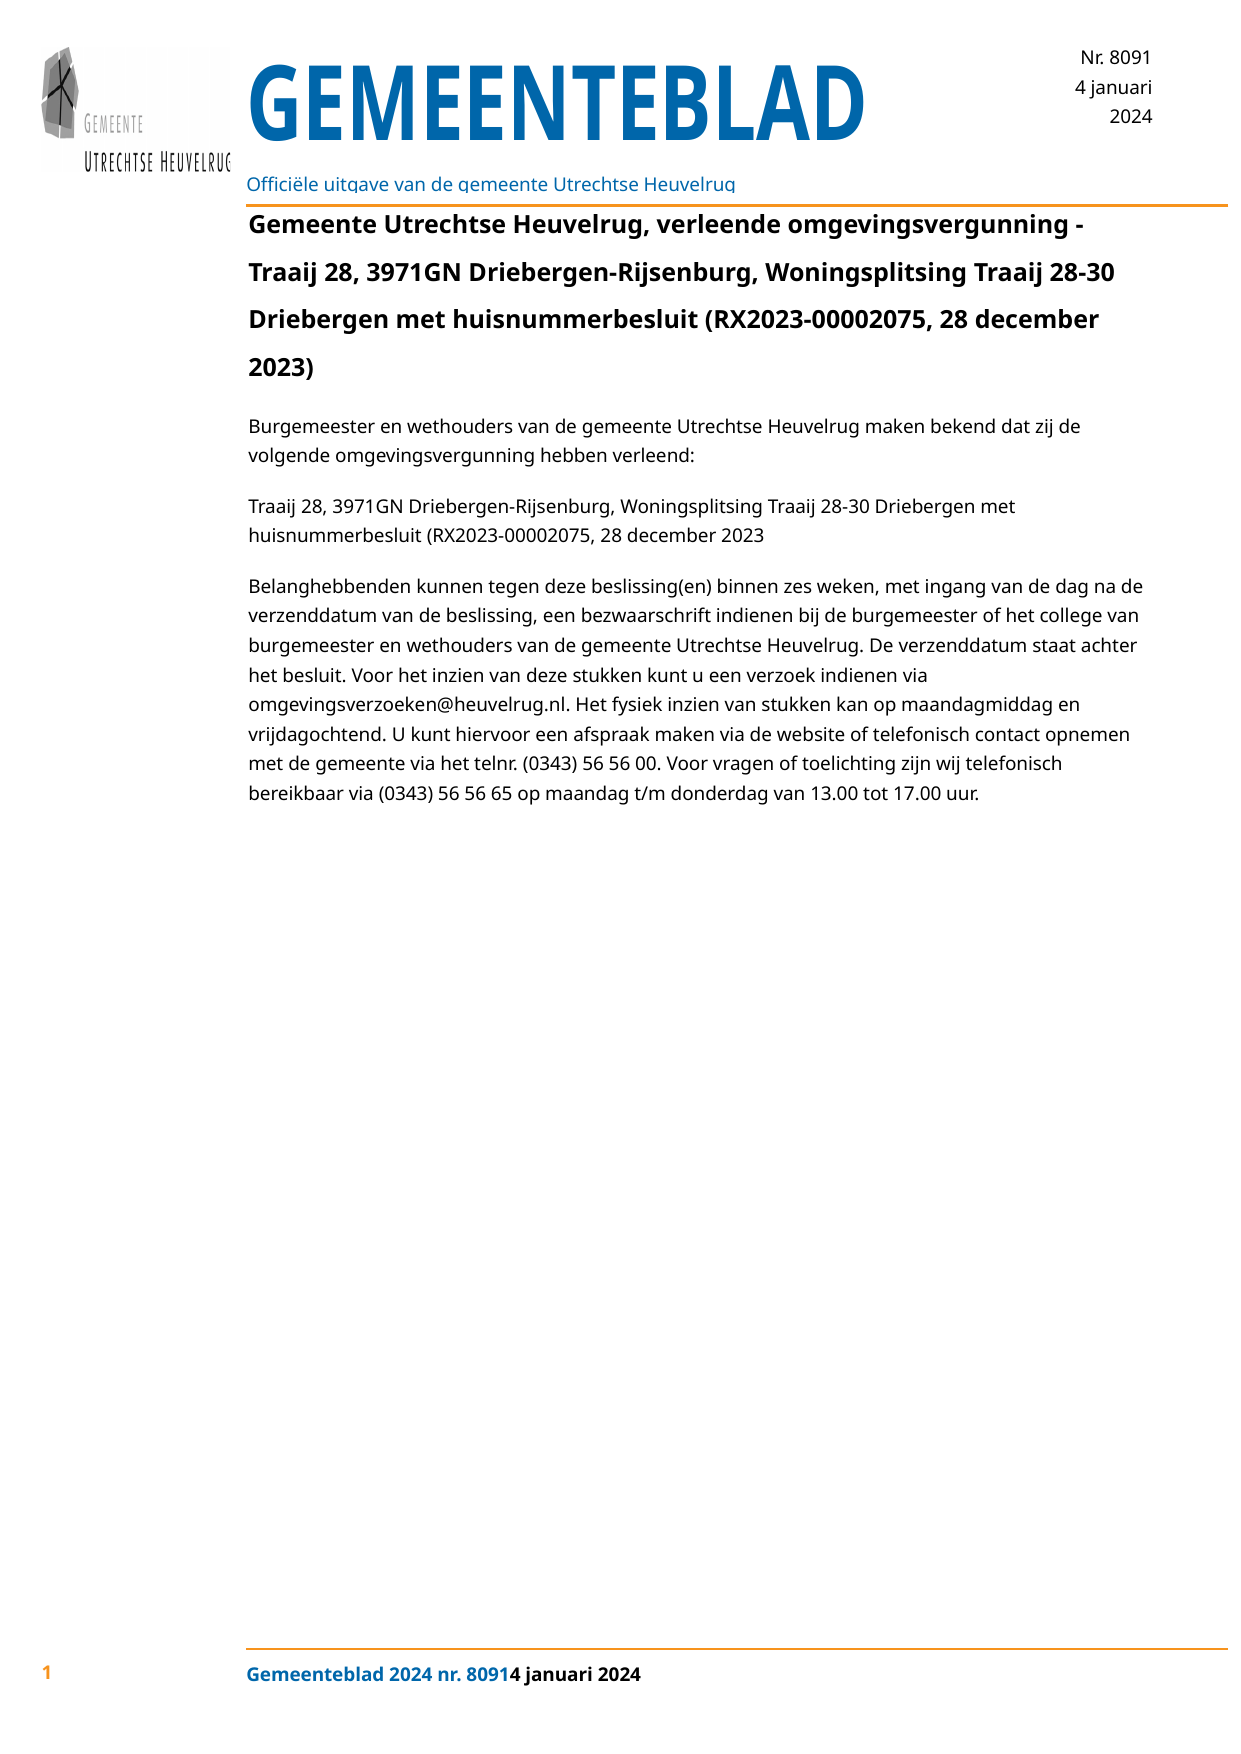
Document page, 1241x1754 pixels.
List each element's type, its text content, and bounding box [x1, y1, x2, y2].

text Burgemeester en wethouders van de gemeente Utrechtse Heuvelrug maken bekend dat zij de volgende omgevingsvergunning hebben verleend: [248, 413, 1152, 468]
text Belanghebbenden kunnen tegen deze beslissing(en) binnen zes weken, met ingang van de dag na de verzenddatum van de beslissing, een bezwaarschrift indienen bij de burgemeester of het college van burgemeester en wethouders van de gemeente Utrechtse Heuvelrug. De verzenddatum staat achter het besluit. Voor het inzien van deze stukken kunt u een verzoek indienen via omgevingsverzoeken@heuvelrug.nl. Het fysiek inzien van stukken kan op maandagmiddag en vrijdagochtend. U kunt hiervoor een afspraak maken via de website of telefonisch contact opnemen met de gemeente via het telnr. (0343) 56 56 00. Voor vragen of toelichting zijn wij telefonisch bereikbaar via (0343) 56 56 65 op maandag t/m donderdag van 13.00 tot 17.00 uur. [248, 573, 1152, 806]
picture [41, 47, 231, 172]
text Gemeente Utrechtse Heuvelrug, verleende omgevingsvergunning - Traaij 28, 3971GN Driebergen-Rijsenburg, Woningsplitsing Traaij 28-30 Driebergen met huisnummerbesluit (RX2023-00002075, 28 december 2023) [248, 207, 1152, 384]
text Traaij 28, 3971GN Driebergen-Rijsenburg, Woningsplitsing Traaij 28-30 Driebergen met huisnummerbesluit (RX2023-00002075, 28 december 2023 [248, 493, 1152, 548]
